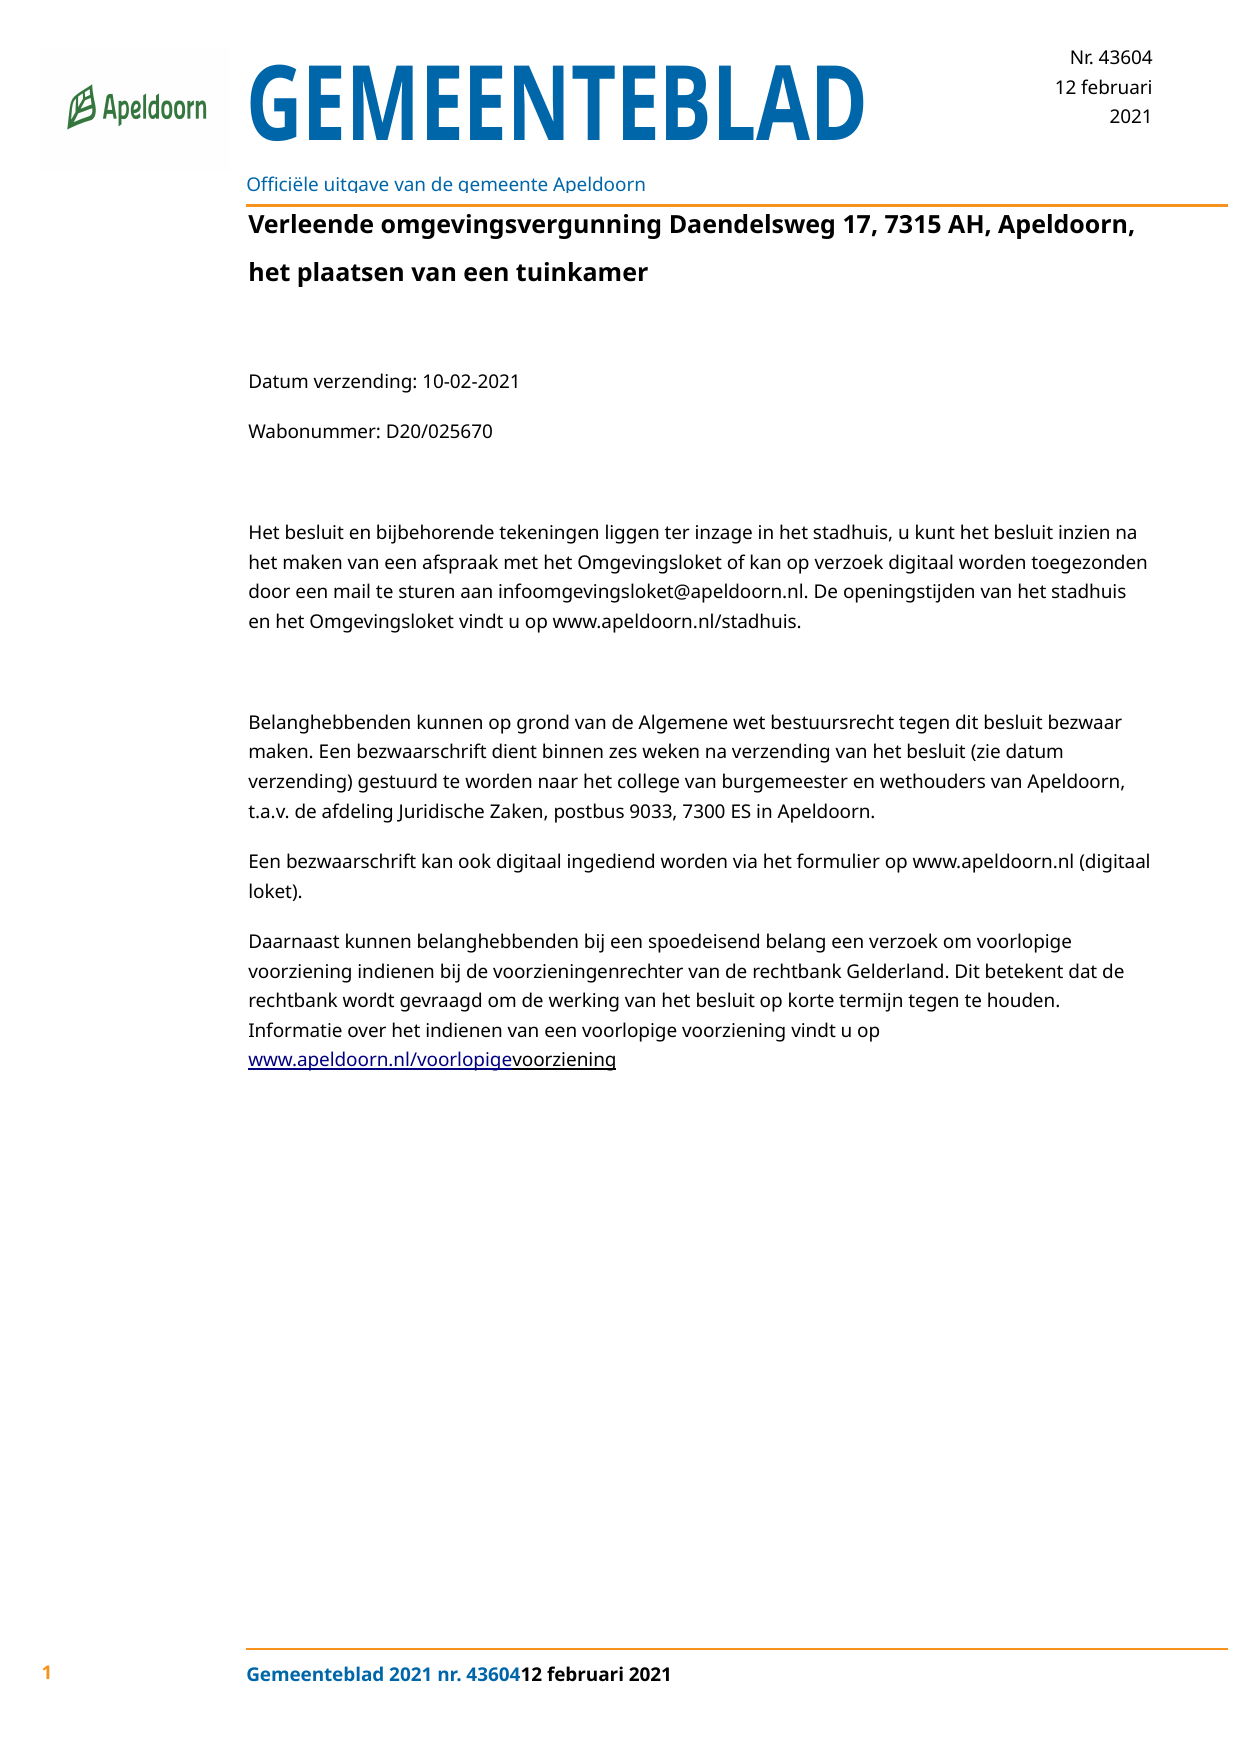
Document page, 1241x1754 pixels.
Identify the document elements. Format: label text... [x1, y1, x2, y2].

text Verleende omgevingsvergunning Daendelsweg 17, 7315 AH, Apeldoorn, het plaatsen van een tuinkamer [248, 207, 1152, 288]
text Datum verzending: 10-02-2021 [248, 368, 1152, 394]
text Wabonummer: D20/025670 [248, 419, 1152, 444]
text Een bezwaarschrift kan ook digitaal ingediend worden via het formulier op www.apeldoorn.nl (digitaal loket). [248, 848, 1152, 904]
picture [41, 47, 231, 172]
text Belanghebbenden kunnen op grond van de Algemene wet bestuursrecht tegen dit besluit bezwaar maken. Een bezwaarschrift dient binnen zes weken na verzending van het besluit (zie datum verzending) gestuurd te worden naar het college van burgemeester en wethouders van Apeldoorn, t.a.v. de afdeling Juridische Zaken, postbus 9033, 7300 ES in Apeldoorn. [248, 709, 1152, 824]
text Daarnaast kunnen belanghebbenden bij een spoedeisend belang een verzoek om voorlopige voorziening indienen bij de voorzieningenrechter van de rechtbank Gelderland. Dit betekent dat de rechtbank wordt gevraagd om de werking van het besluit op korte termijn tegen te houden. Informatie over het indienen van een voorlopige voorziening vindt u op www.apeldoorn.nl/voorlopigevoorziening [248, 928, 1152, 1072]
text Het besluit en bijbehorende tekeningen liggen ter inzage in het stadhuis, u kunt het besluit inzien na het maken van een afspraak met het Omgevingsloket of kan op verzoek digitaal worden toegezonden door een mail te sturen aan infoomgevingsloket@apeldoorn.nl. De openingstijden van het stadhuis en het Omgevingsloket vindt u op www.apeldoorn.nl/stadhuis. [248, 519, 1152, 634]
